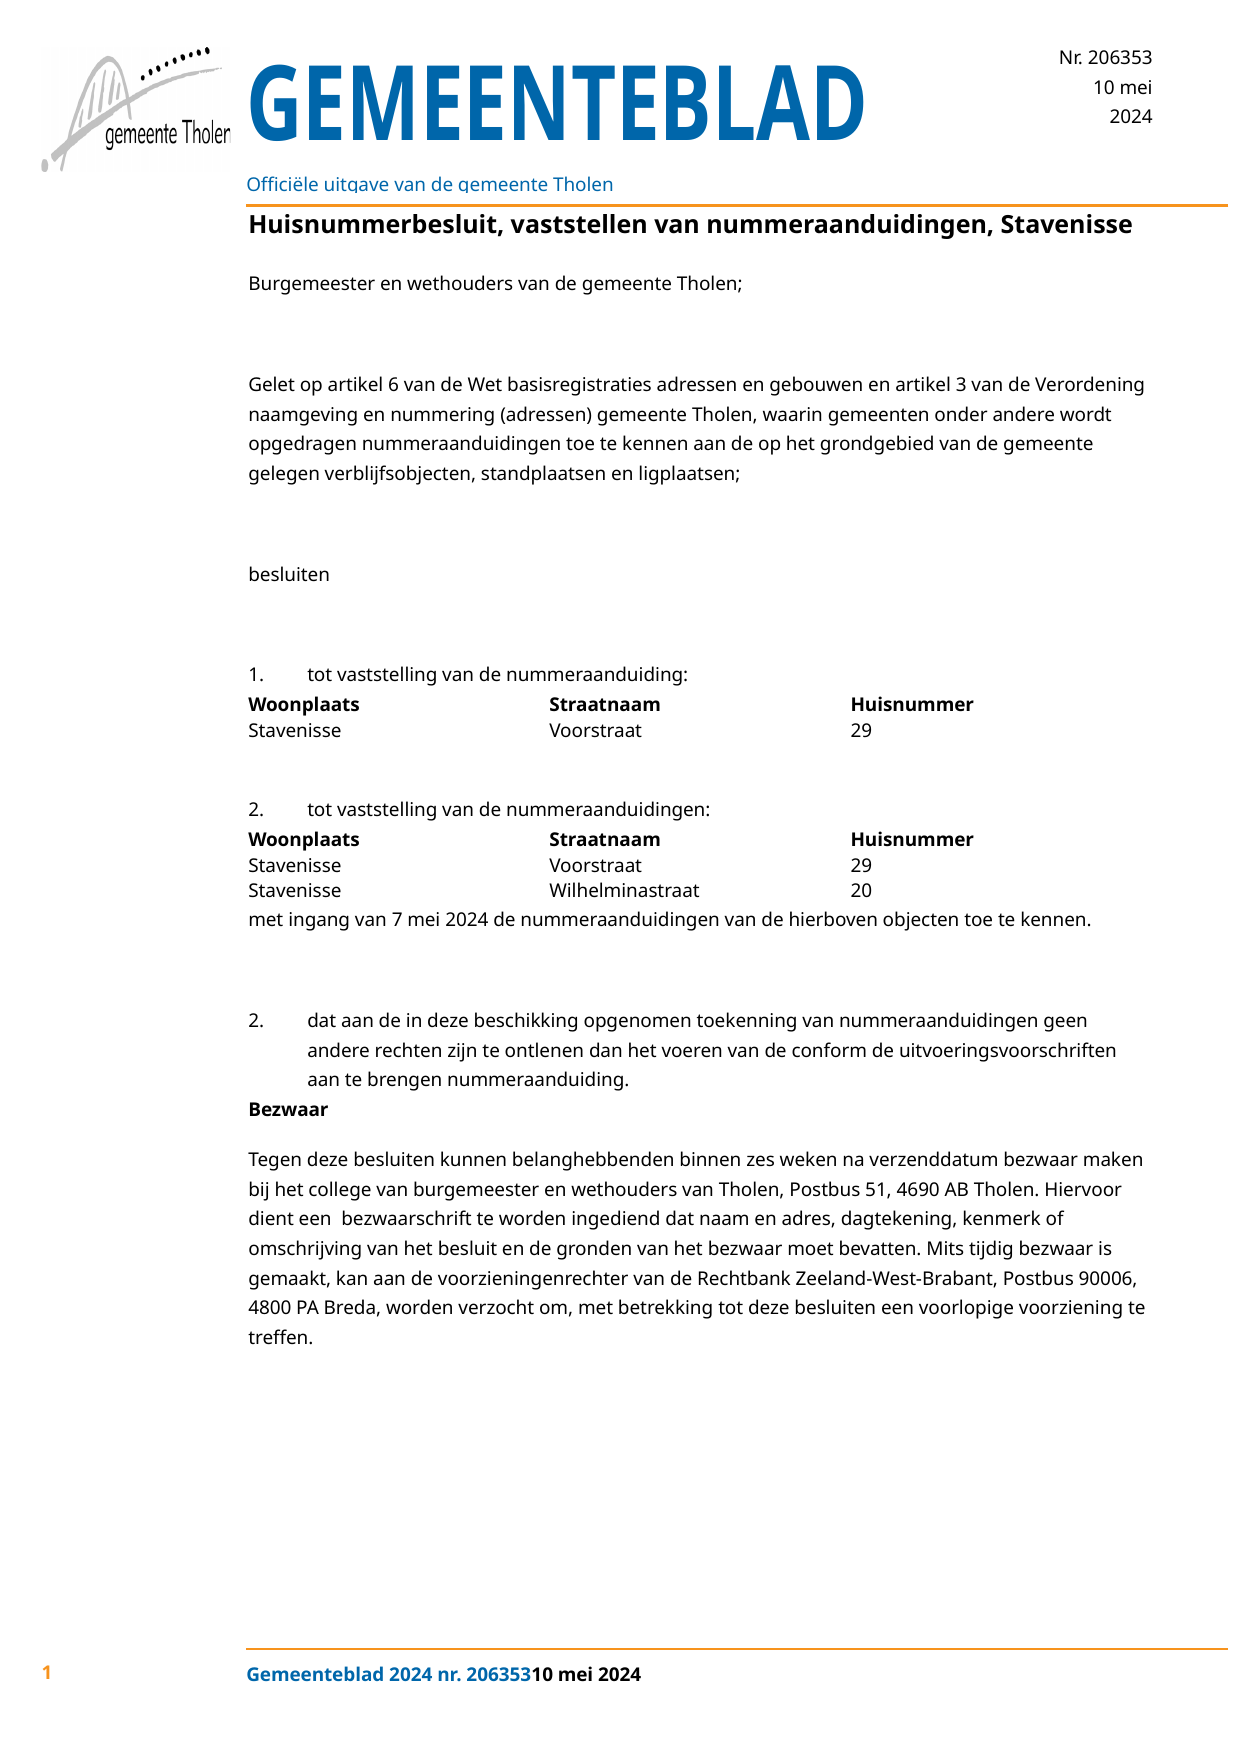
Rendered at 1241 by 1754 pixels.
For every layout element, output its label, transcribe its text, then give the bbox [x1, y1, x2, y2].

table_cell 29 [850, 852, 1152, 877]
table_cell Voorstraat [549, 717, 850, 743]
text Bezwaar [248, 1096, 1152, 1122]
table_header Straatnaam [549, 691, 850, 717]
list tot vaststelling van de nummeraanduidingen: [248, 796, 1152, 822]
picture [41, 47, 231, 172]
table_cell Voorstraat [549, 852, 850, 877]
table_cell Stavenisse [248, 717, 549, 743]
table_header Straatnaam [549, 826, 850, 852]
table_cell 29 [850, 717, 1152, 743]
text Tegen deze besluiten kunnen belanghebbenden binnen zes weken na verzenddatum bezwaar maken bij het college van burgemeester en wethouders van Tholen, Postbus 51, 4690 AB Tholen. Hiervoor dient een bezwaarschrift te worden ingediend dat naam en adres, dagtekening, kenmerk of omschrijving van het besluit en de gronden van het bezwaar moet bevatten. Mits tijdig bezwaar is gemaakt, kan aan de voorzieningenrechter van de Rechtbank Zeeland-West-Brabant, Postbus 90006, 4800 PA Breda, worden verzocht om, met betrekking tot deze besluiten een voorlopige voorziening te treffen. [248, 1146, 1152, 1350]
text met ingang van 7 mei 2024 de nummeraanduidingen van de hierboven objecten toe te kennen. [248, 906, 1152, 932]
text Burgemeester en wethouders van de gemeente Tholen; [248, 270, 1152, 296]
table_cell Wilhelminastraat [549, 878, 850, 903]
table_cell Stavenisse [248, 878, 549, 903]
table_header Huisnummer [850, 691, 1152, 717]
table_header Woonplaats [248, 826, 549, 852]
list dat aan de in deze beschikking opgenomen toekenning van nummeraanduidingen geen andere rechten zijn te ontlenen dan het voeren van de conform de uitvoeringsvoorschriften aan te brengen nummeraanduiding. [248, 1007, 1152, 1092]
text Gelet op artikel 6 van de Wet basisregistraties adressen en gebouwen en artikel 3 van de Verordening naamgeving en nummering (adressen) gemeente Tholen, waarin gemeenten onder andere wordt opgedragen nummeraanduidingen toe te kennen aan de op het grondgebied van de gemeente gelegen verblijfsobjecten, standplaatsen en ligplaatsen; [248, 371, 1152, 486]
table_cell Stavenisse [248, 852, 549, 877]
table_cell 20 [850, 878, 1152, 903]
table_header Woonplaats [248, 691, 549, 717]
text Huisnummerbesluit, vaststellen van nummeraanduidingen, Stavenisse [248, 207, 1152, 241]
table_header Huisnummer [850, 826, 1152, 852]
text besluiten [248, 561, 1152, 586]
list tot vaststelling van de nummeraanduiding: [248, 662, 1152, 687]
